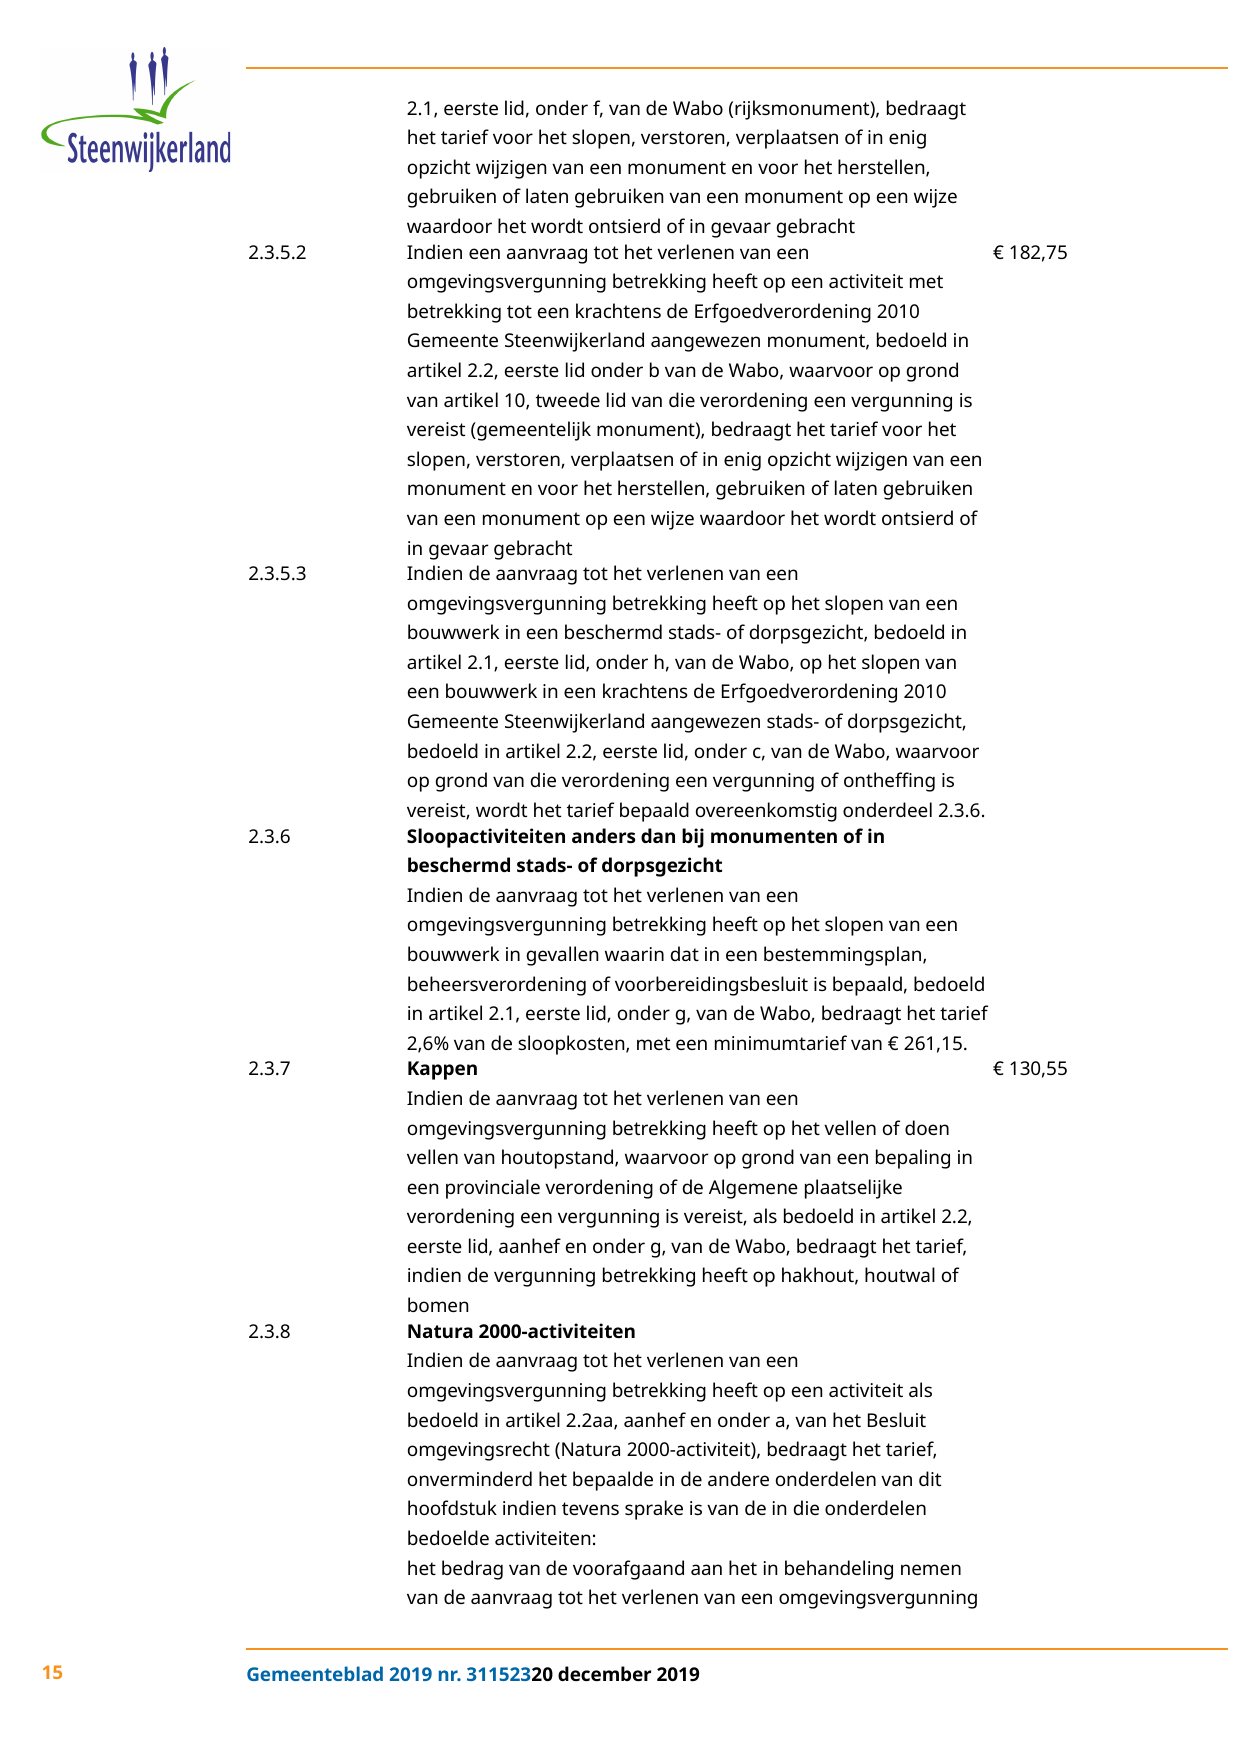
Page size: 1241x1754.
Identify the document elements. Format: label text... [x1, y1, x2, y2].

table_cell [993, 560, 1152, 823]
table_cell € 182,75 [993, 239, 1152, 560]
table_cell Kappen Indien de aanvraag tot het verlenen van een omgevingsvergunning betrekking heeft op het vellen of doen vellen van houtopstand, waarvoor op grond van een bepaling in een provinciale verordening of de Algemene plaatselijke verordening een vergunning is vereist, als bedoeld in artikel 2.2, eerste lid, aanhef en onder g, van de Wabo, bedraagt het tarief, indien de vergunning betrekking heeft op hakhout, houtwal of bomen [407, 1056, 993, 1318]
table_cell [993, 95, 1152, 239]
table_cell Sloopactiviteiten anders dan bij monumenten of in beschermd stads- of dorpsgezicht Indien de aanvraag tot het verlenen van een omgevingsvergunning betrekking heeft op het slopen van een bouwwerk in gevallen waarin dat in een bestemmingsplan, beheersverordening of voorbereidingsbesluit is bepaald, bedoeld in artikel 2.1, eerste lid, onder g, van de Wabo, bedraagt het tarief 2,6% van de sloopkosten, met een minimumtarief van € 261,15. [407, 823, 993, 1056]
table_cell Indien de aanvraag tot het verlenen van een omgevingsvergunning betrekking heeft op het slopen van een bouwwerk in een beschermd stads- of dorpsgezicht, bedoeld in artikel 2.1, eerste lid, onder h, van de Wabo, op het slopen van een bouwwerk in een krachtens de Erfgoedverordening 2010 Gemeente Steenwijkerland aangewezen stads- of dorpsgezicht, bedoeld in artikel 2.2, eerste lid, onder c, van de Wabo, waarvoor op grond van die verordening een vergunning of ontheffing is vereist, wordt het tarief bepaald overeenkomstig onderdeel 2.3.6. [407, 560, 993, 823]
table_cell 2.3.6 [248, 823, 407, 1056]
table_cell 2.3.5.2 [248, 239, 407, 560]
table_cell 2.3.7 [248, 1056, 407, 1318]
table_cell € 130,55 [993, 1056, 1152, 1318]
table_cell 2.3.5.3 [248, 560, 407, 823]
table_cell Indien een aanvraag tot het verlenen van een omgevingsvergunning betrekking heeft op een activiteit met betrekking tot een krachtens de Erfgoedverordening 2010 Gemeente Steenwijkerland aangewezen monument, bedoeld in artikel 2.2, eerste lid onder b van de Wabo, waarvoor op grond van artikel 10, tweede lid van die verordening een vergunning is vereist (gemeentelijk monument), bedraagt het tarief voor het slopen, verstoren, verplaatsen of in enig opzicht wijzigen van een monument en voor het herstellen, gebruiken of laten gebruiken van een monument op een wijze waardoor het wordt ontsierd of in gevaar gebracht [407, 239, 993, 560]
table_cell 2.1, eerste lid, onder f, van de Wabo (rijksmonument), bedraagt het tarief voor het slopen, verstoren, verplaatsen of in enig opzicht wijzigen van een monument en voor het herstellen, gebruiken of laten gebruiken van een monument op een wijze waardoor het wordt ontsierd of in gevaar gebracht [407, 95, 993, 239]
table_cell [993, 1318, 1152, 1610]
table_cell Natura 2000-activiteiten Indien de aanvraag tot het verlenen van een omgevingsvergunning betrekking heeft op een activiteit als bedoeld in artikel 2.2aa, aanhef en onder a, van het Besluit omgevingsrecht (Natura 2000-activiteit), bedraagt het tarief, onverminderd het bepaalde in de andere onderdelen van dit hoofdstuk indien tevens sprake is van de in die onderdelen bedoelde activiteiten: het bedrag van de voorafgaand aan het in behandeling nemen van de aanvraag tot het verlenen van een omgevingsvergunning [407, 1318, 993, 1610]
table_cell [248, 95, 407, 239]
picture [41, 47, 231, 172]
table_cell [993, 823, 1152, 1056]
table_cell 2.3.8 [248, 1318, 407, 1610]
